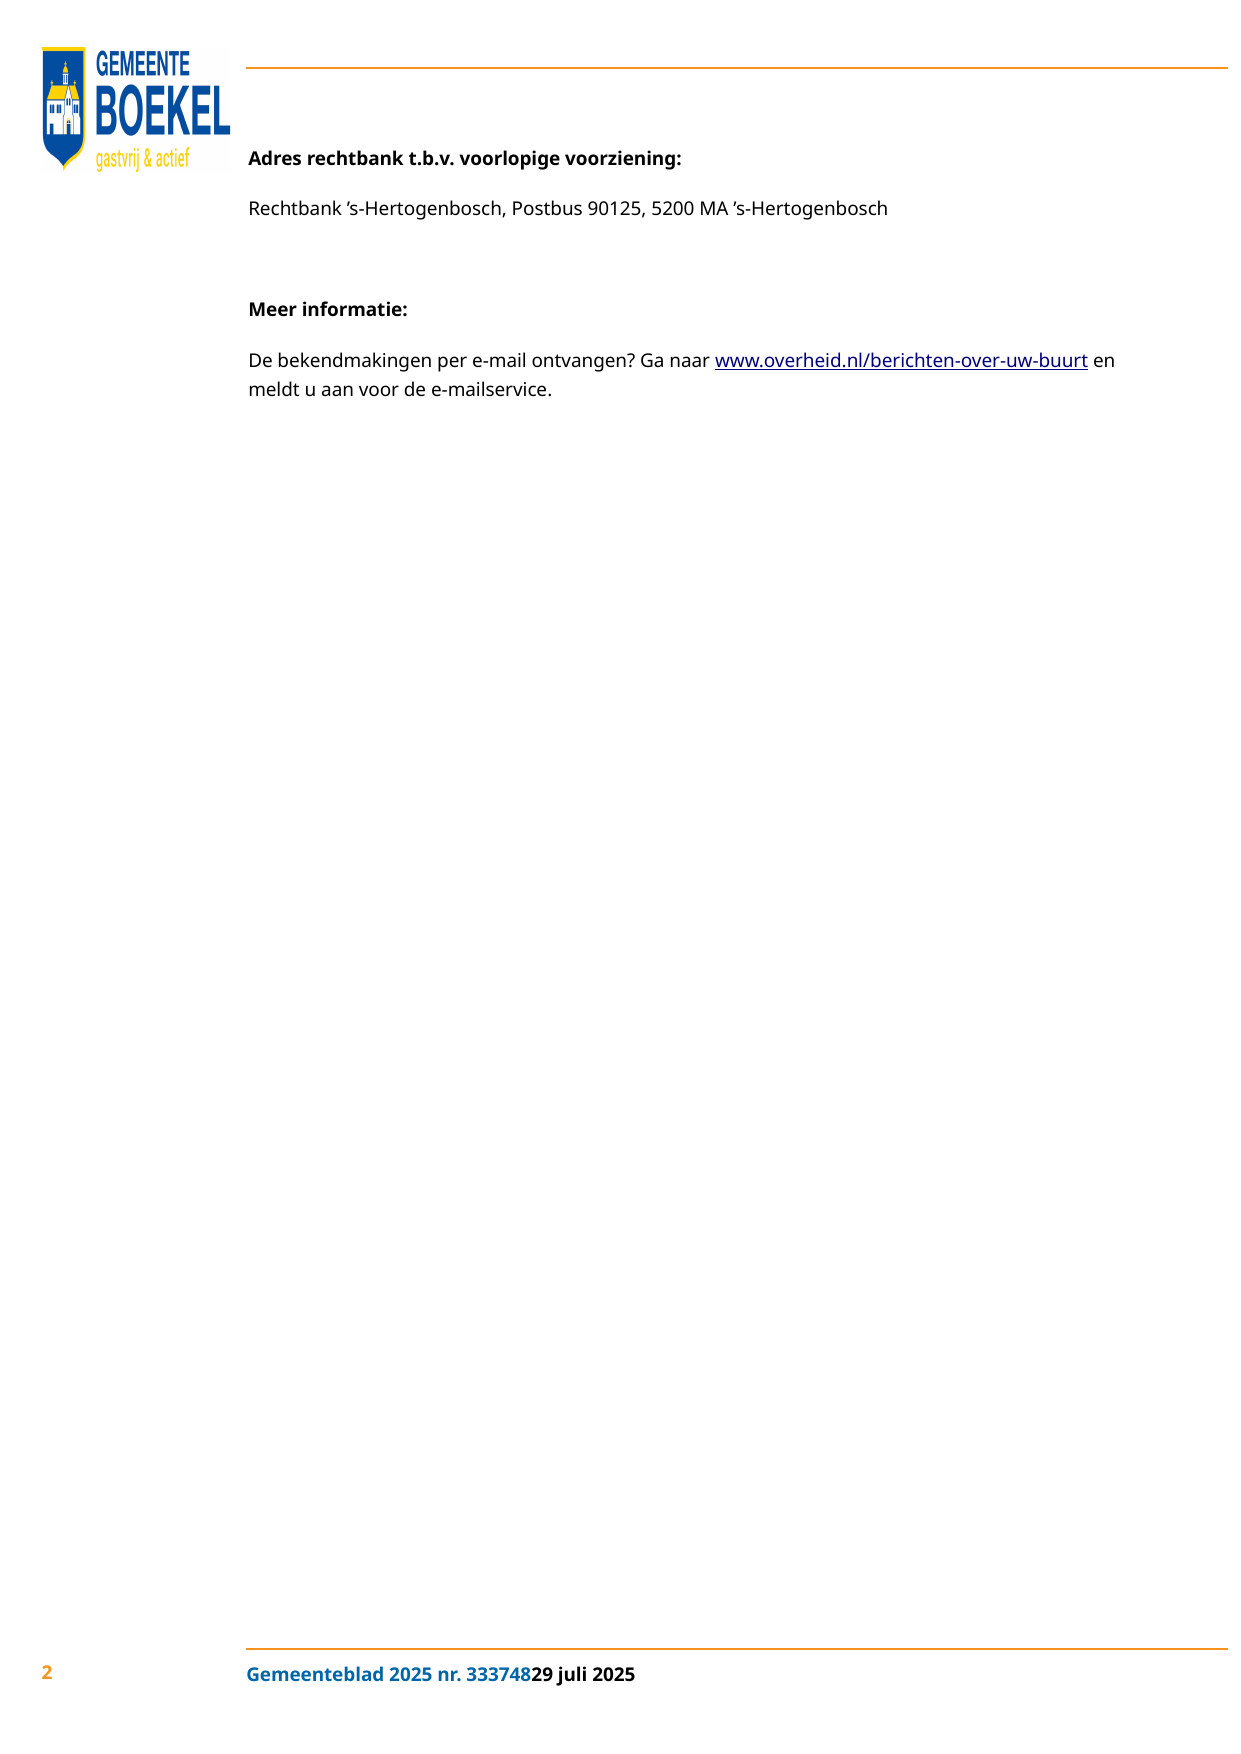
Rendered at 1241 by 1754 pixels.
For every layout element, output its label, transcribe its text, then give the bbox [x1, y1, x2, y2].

text Meer informatie: [248, 296, 1152, 322]
text Adres rechtbank t.b.v. voorlopige voorziening: [248, 145, 1152, 171]
text De bekendmakingen per e-mail ontvangen? Ga naar www.overheid.nl/berichten-over-uw-buurt en meldt u aan voor de e-mailservice. [248, 347, 1152, 402]
text Rechtbank ’s-Hertogenbosch, Postbus 90125, 5200 MA ’s-Hertogenbosch [248, 196, 1152, 221]
picture [41, 47, 231, 172]
